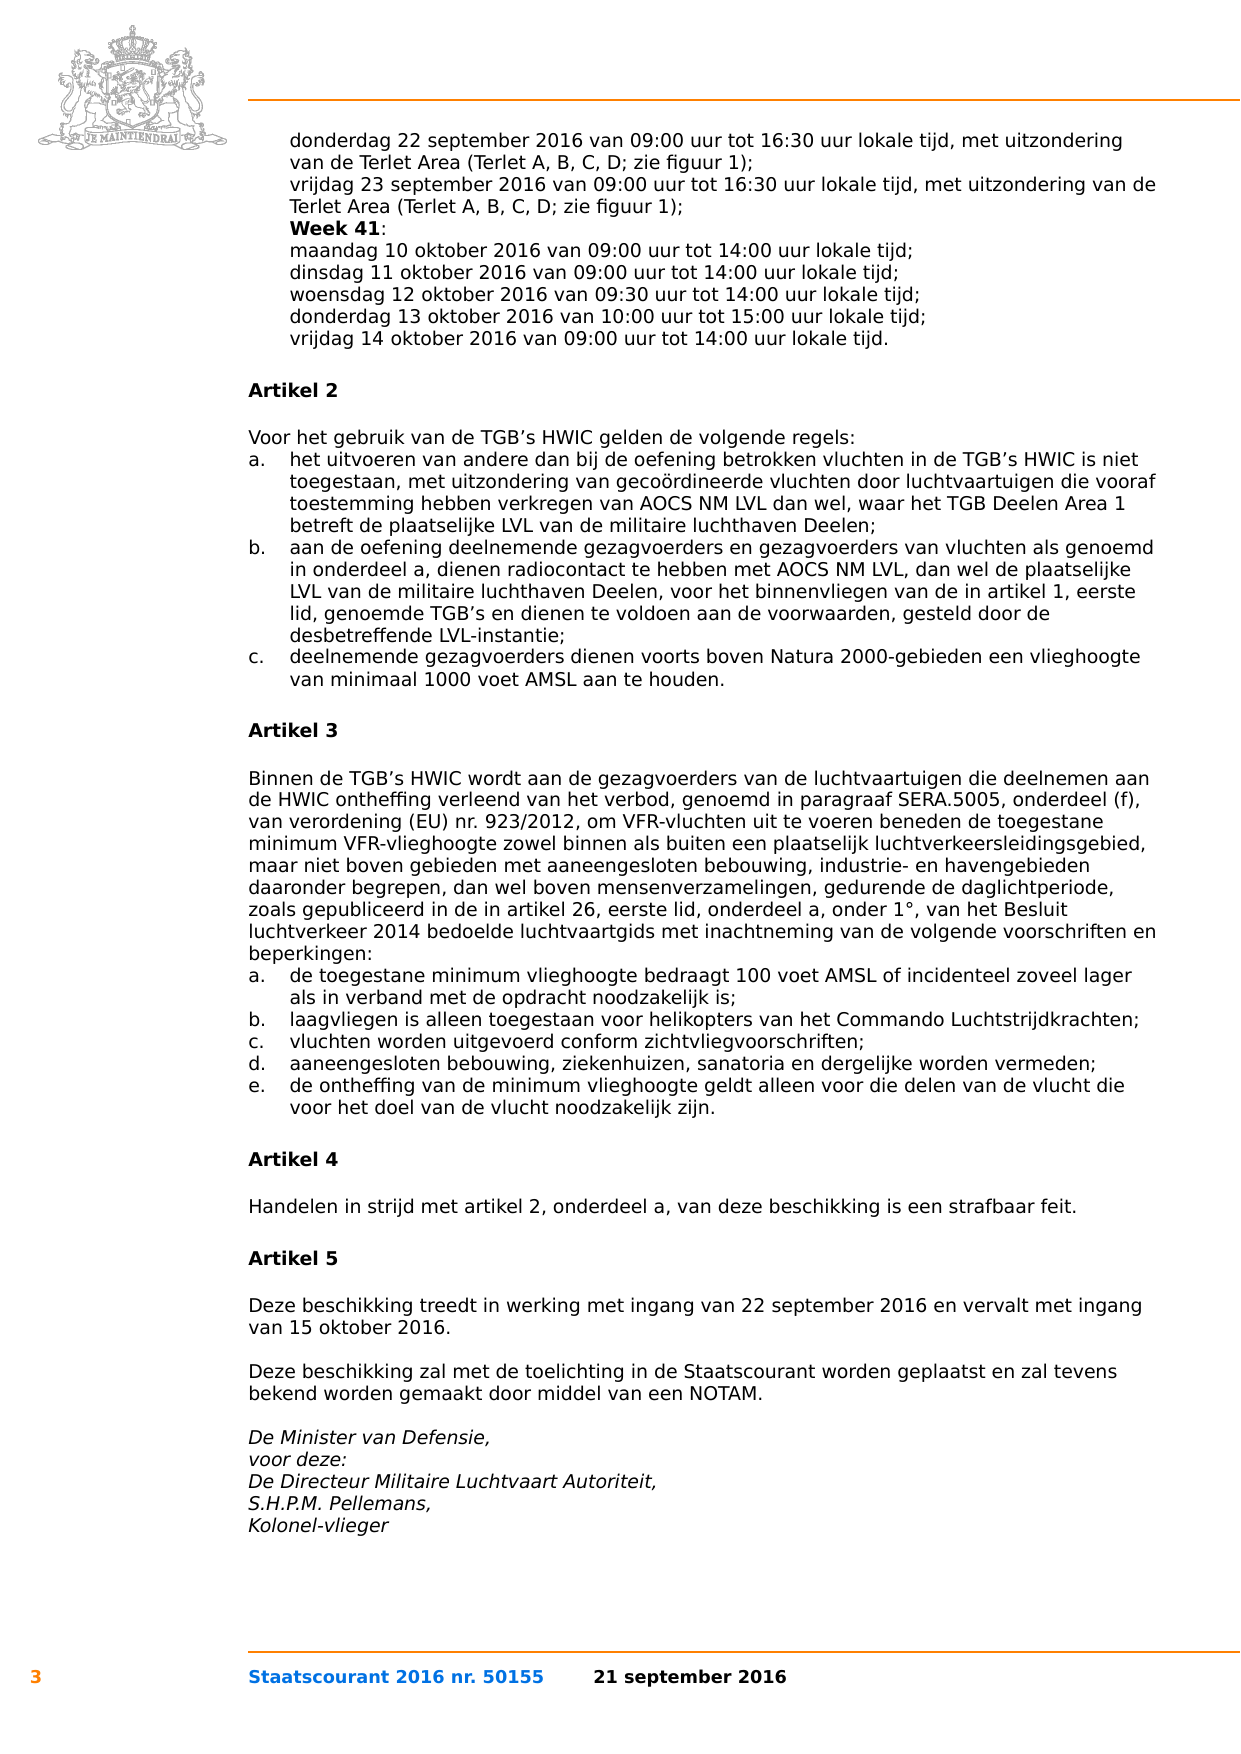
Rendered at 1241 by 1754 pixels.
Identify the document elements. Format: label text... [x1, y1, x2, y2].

text a. de toegestane minimum vlieghoogte bedraagt 100 voet AMSL of incidenteel zoveel lager als in verband met de opdracht noodzakelijk is; [248, 965, 1163, 1009]
text donderdag 13 oktober 2016 van 10:00 uur tot 15:00 uur lokale tijd; [289, 306, 1163, 328]
text vrijdag 23 september 2016 van 09:00 uur tot 16:30 uur lokale tijd, met uitzondering van de Terlet Area (Terlet A, B, C, D; zie figuur 1); [289, 174, 1163, 218]
subtitle Artikel 4 [248, 1149, 1163, 1171]
text dinsdag 11 oktober 2016 van 09:00 uur tot 14:00 uur lokale tijd; [289, 262, 1163, 284]
text De Minister van Defensie, voor deze: De Directeur Militaire Luchtvaart Autoriteit, S.H.P.M. Pellemans, Kolonel-vlieger [248, 1427, 1163, 1537]
text c. deelnemende gezagvoerders dienen voorts boven Natura 2000-gebieden een vlieghoogte van minimaal 1000 voet AMSL aan te houden. [248, 646, 1163, 690]
text Week 41: [289, 218, 1163, 240]
text Handelen in strijd met artikel 2, onderdeel a, van deze beschikking is een strafbaar feit. [248, 1196, 1163, 1218]
text c. vluchten worden uitgevoerd conform zichtvliegvoorschriften; [248, 1031, 1163, 1053]
text maandag 10 oktober 2016 van 09:00 uur tot 14:00 uur lokale tijd; [289, 240, 1163, 262]
text woensdag 12 oktober 2016 van 09:30 uur tot 14:00 uur lokale tijd; [289, 284, 1163, 306]
text b. laagvliegen is alleen toegestaan voor helikopters van het Commando Luchtstrijdkrachten; [248, 1009, 1163, 1031]
text d. aaneengesloten bebouwing, ziekenhuizen, sanatoria en dergelijke worden vermeden; [248, 1053, 1163, 1075]
text Deze beschikking zal met de toelichting in de Staatscourant worden geplaatst en zal tevens bekend worden gemaakt door middel van een NOTAM. [248, 1361, 1163, 1405]
subtitle Artikel 5 [248, 1248, 1163, 1270]
text a. het uitvoeren van andere dan bij de oefening betrokken vluchten in de TGB’s HWIC is niet toegestaan, met uitzondering van gecoördineerde vluchten door luchtvaartuigen die vooraf toestemming hebben verkregen van AOCS NM LVL dan wel, waar het TGB Deelen Area 1 betreft de plaatselijke LVL van de militaire luchthaven Deelen; [248, 449, 1163, 537]
text Deze beschikking treedt in werking met ingang van 22 september 2016 en vervalt met ingang van 15 oktober 2016. [248, 1295, 1163, 1339]
subtitle Artikel 2 [248, 380, 1163, 402]
text vrijdag 14 oktober 2016 van 09:00 uur tot 14:00 uur lokale tijd. [289, 328, 1163, 350]
picture [38, 25, 227, 150]
text Voor het gebruik van de TGB’s HWIC gelden de volgende regels: [248, 427, 1163, 449]
text b. aan de oefening deelnemende gezagvoerders en gezagvoerders van vluchten als genoemd in onderdeel a, dienen radiocontact te hebben met AOCS NM LVL, dan wel de plaatselijke LVL van de militaire luchthaven Deelen, voor het binnenvliegen van de in artikel 1, eerste lid, genoemde TGB’s en dienen te voldoen aan de voorwaarden, gesteld door de desbetreffende LVL-instantie; [248, 537, 1163, 646]
text Binnen de TGB’s HWIC wordt aan de gezagvoerders van de luchtvaartuigen die deelnemen aan de HWIC ontheffing verleend van het verbod, genoemd in paragraaf SERA.5005, onderdeel (f), van verordening (EU) nr. 923/2012, om VFR-vluchten uit te voeren beneden de toegestane minimum VFR-vlieghoogte zowel binnen als buiten een plaatselijk luchtverkeersleidingsgebied, maar niet boven gebieden met aaneengesloten bebouwing, industrie- en havengebieden daaronder begrepen, dan wel boven mensenverzamelingen, gedurende de daglichtperiode, zoals gepubliceerd in de in artikel 26, eerste lid, onderdeel a, onder 1°, van het Besluit luchtverkeer 2014 bedoelde luchtvaartgids met inachtneming van de volgende voorschriften en beperkingen: [248, 767, 1163, 965]
subtitle Artikel 3 [248, 720, 1163, 742]
text e. de ontheffing van de minimum vlieghoogte geldt alleen voor die delen van de vlucht die voor het doel van de vlucht noodzakelijk zijn. [248, 1075, 1163, 1119]
text donderdag 22 september 2016 van 09:00 uur tot 16:30 uur lokale tijd, met uitzondering van de Terlet Area (Terlet A, B, C, D; zie figuur 1); [289, 130, 1163, 174]
